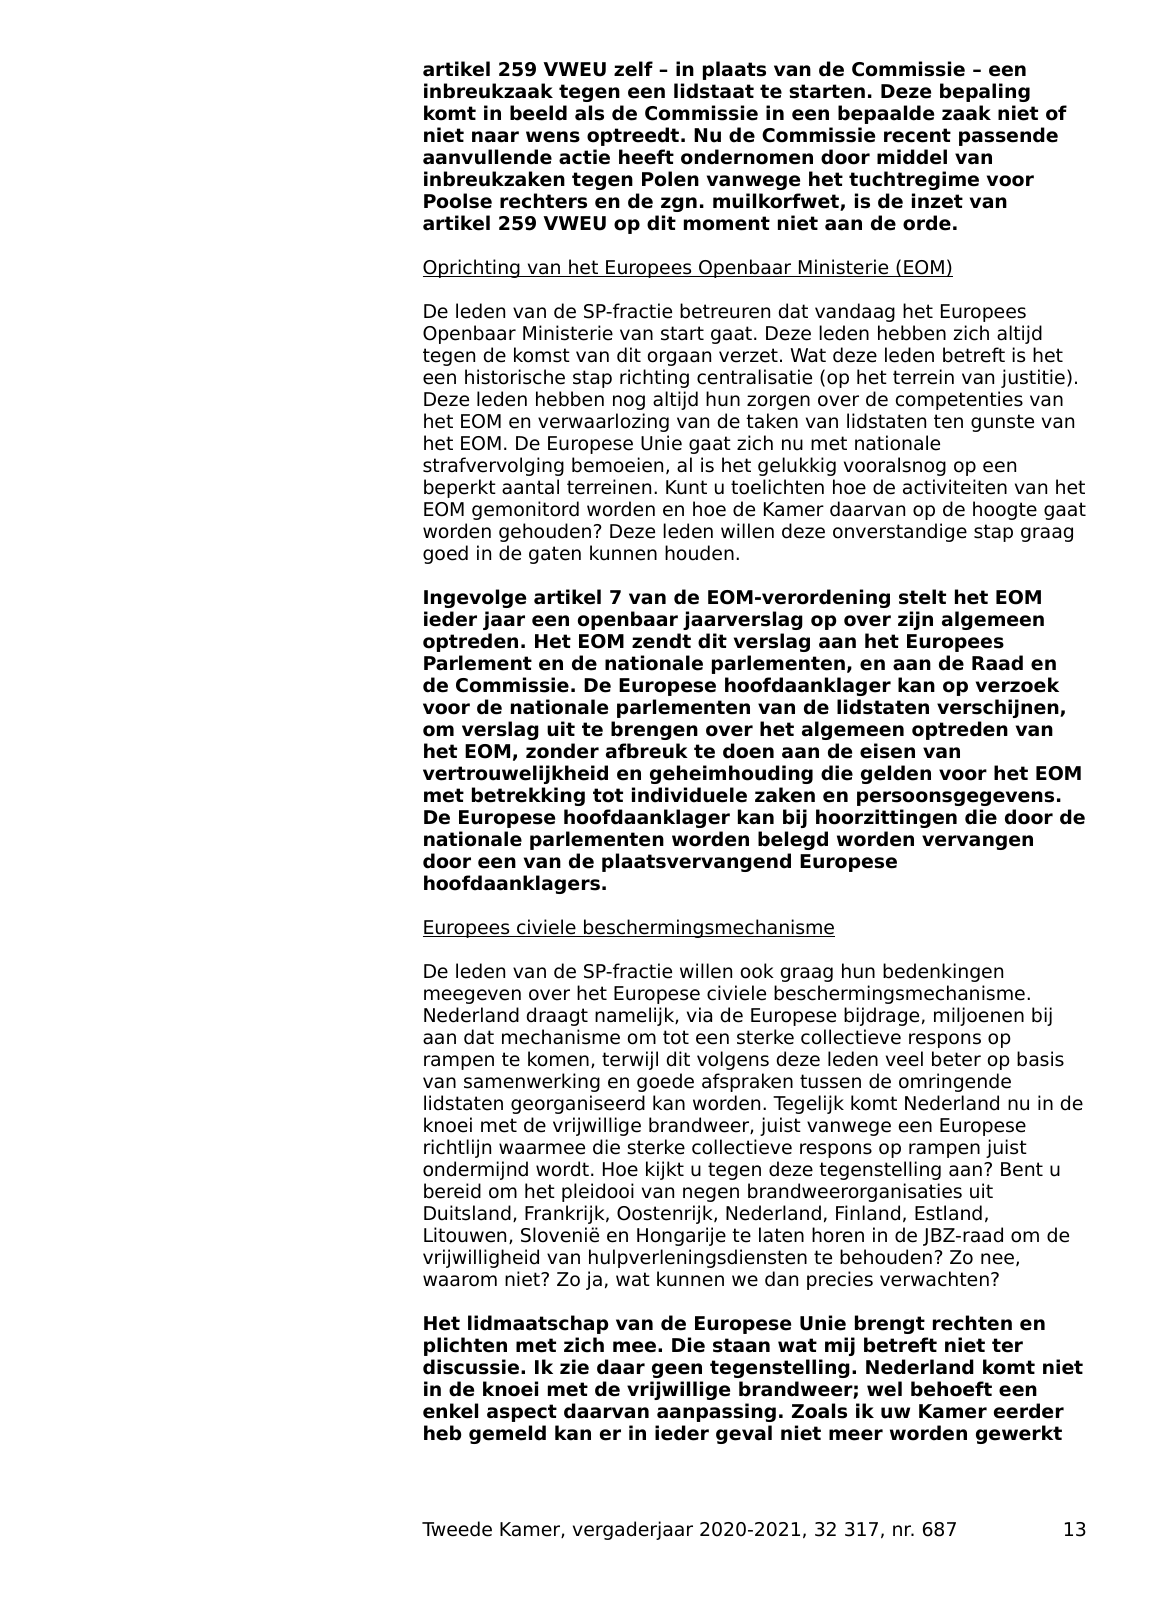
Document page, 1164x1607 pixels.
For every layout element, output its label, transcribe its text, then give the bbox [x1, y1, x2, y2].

text artikel 259 VWEU zelf – in plaats van de Commissie – een inbreukzaak tegen een lidstaat te starten. Deze bepaling komt in beeld als de Commissie in een bepaalde zaak niet of niet naar wens optreedt. Nu de Commissie recent passende aanvullende actie heeft ondernomen door middel van inbreukzaken tegen Polen vanwege het tuchtregime voor Poolse rechters en de zgn. muilkorfwet, is de inzet van artikel 259 VWEU op dit moment niet aan de orde. [422, 59, 1087, 235]
subtitle Oprichting van het Europees Openbaar Ministerie (EOM) [422, 257, 1087, 279]
text De leden van de SP-fractie willen ook graag hun bedenkingen meegeven over het Europese civiele beschermingsmechanisme. Nederland draagt namelijk, via de Europese bijdrage, miljoenen bij aan dat mechanisme om tot een sterke collectieve respons op rampen te komen, terwijl dit volgens deze leden veel beter op basis van samenwerking en goede afspraken tussen de omringende lidstaten georganiseerd kan worden. Tegelijk komt Nederland nu in de knoei met de vrijwillige brandweer, juist vanwege een Europese richtlijn waarmee die sterke collectieve respons op rampen juist ondermijnd wordt. Hoe kijkt u tegen deze tegenstelling aan? Bent u bereid om het pleidooi van negen brandweerorganisaties uit Duitsland, Frankrijk, Oostenrijk, Nederland, Finland, Estland, Litouwen, Slovenië en Hongarije te laten horen in de JBZ-raad om de vrijwilligheid van hulpverleningsdiensten te behouden? Zo nee, waarom niet? Zo ja, wat kunnen we dan precies verwachten? [422, 961, 1087, 1291]
text Ingevolge artikel 7 van de EOM-verordening stelt het EOM ieder jaar een openbaar jaarverslag op over zijn algemeen optreden. Het EOM zendt dit verslag aan het Europees Parlement en de nationale parlementen, en aan de Raad en de Commissie. De Europese hoofdaanklager kan op verzoek voor de nationale parlementen van de lidstaten verschijnen, om verslag uit te brengen over het algemeen optreden van het EOM, zonder afbreuk te doen aan de eisen van vertrouwelijkheid en geheimhouding die gelden voor het EOM met betrekking tot individuele zaken en persoonsgegevens. De Europese hoofdaanklager kan bij hoorzittingen die door de nationale parlementen worden belegd worden vervangen door een van de plaatsvervangend Europese hoofdaanklagers. [422, 587, 1087, 895]
text Het lidmaatschap van de Europese Unie brengt rechten en plichten met zich mee. Die staan wat mij betreft niet ter discussie. Ik zie daar geen tegenstelling. Nederland komt niet in de knoei met de vrijwillige brandweer; wel behoeft een enkel aspect daarvan aanpassing. Zoals ik uw Kamer eerder heb gemeld kan er in ieder geval niet meer worden gewerkt [422, 1313, 1087, 1445]
subtitle Europees civiele beschermingsmechanisme [422, 917, 1087, 939]
text De leden van de SP-fractie betreuren dat vandaag het Europees Openbaar Ministerie van start gaat. Deze leden hebben zich altijd tegen de komst van dit orgaan verzet. Wat deze leden betreft is het een historische stap richting centralisatie (op het terrein van justitie). Deze leden hebben nog altijd hun zorgen over de competenties van het EOM en verwaarlozing van de taken van lidstaten ten gunste van het EOM. De Europese Unie gaat zich nu met nationale strafvervolging bemoeien, al is het gelukkig vooralsnog op een beperkt aantal terreinen. Kunt u toelichten hoe de activiteiten van het EOM gemonitord worden en hoe de Kamer daarvan op de hoogte gaat worden gehouden? Deze leden willen deze onverstandige stap graag goed in de gaten kunnen houden. [422, 301, 1087, 565]
